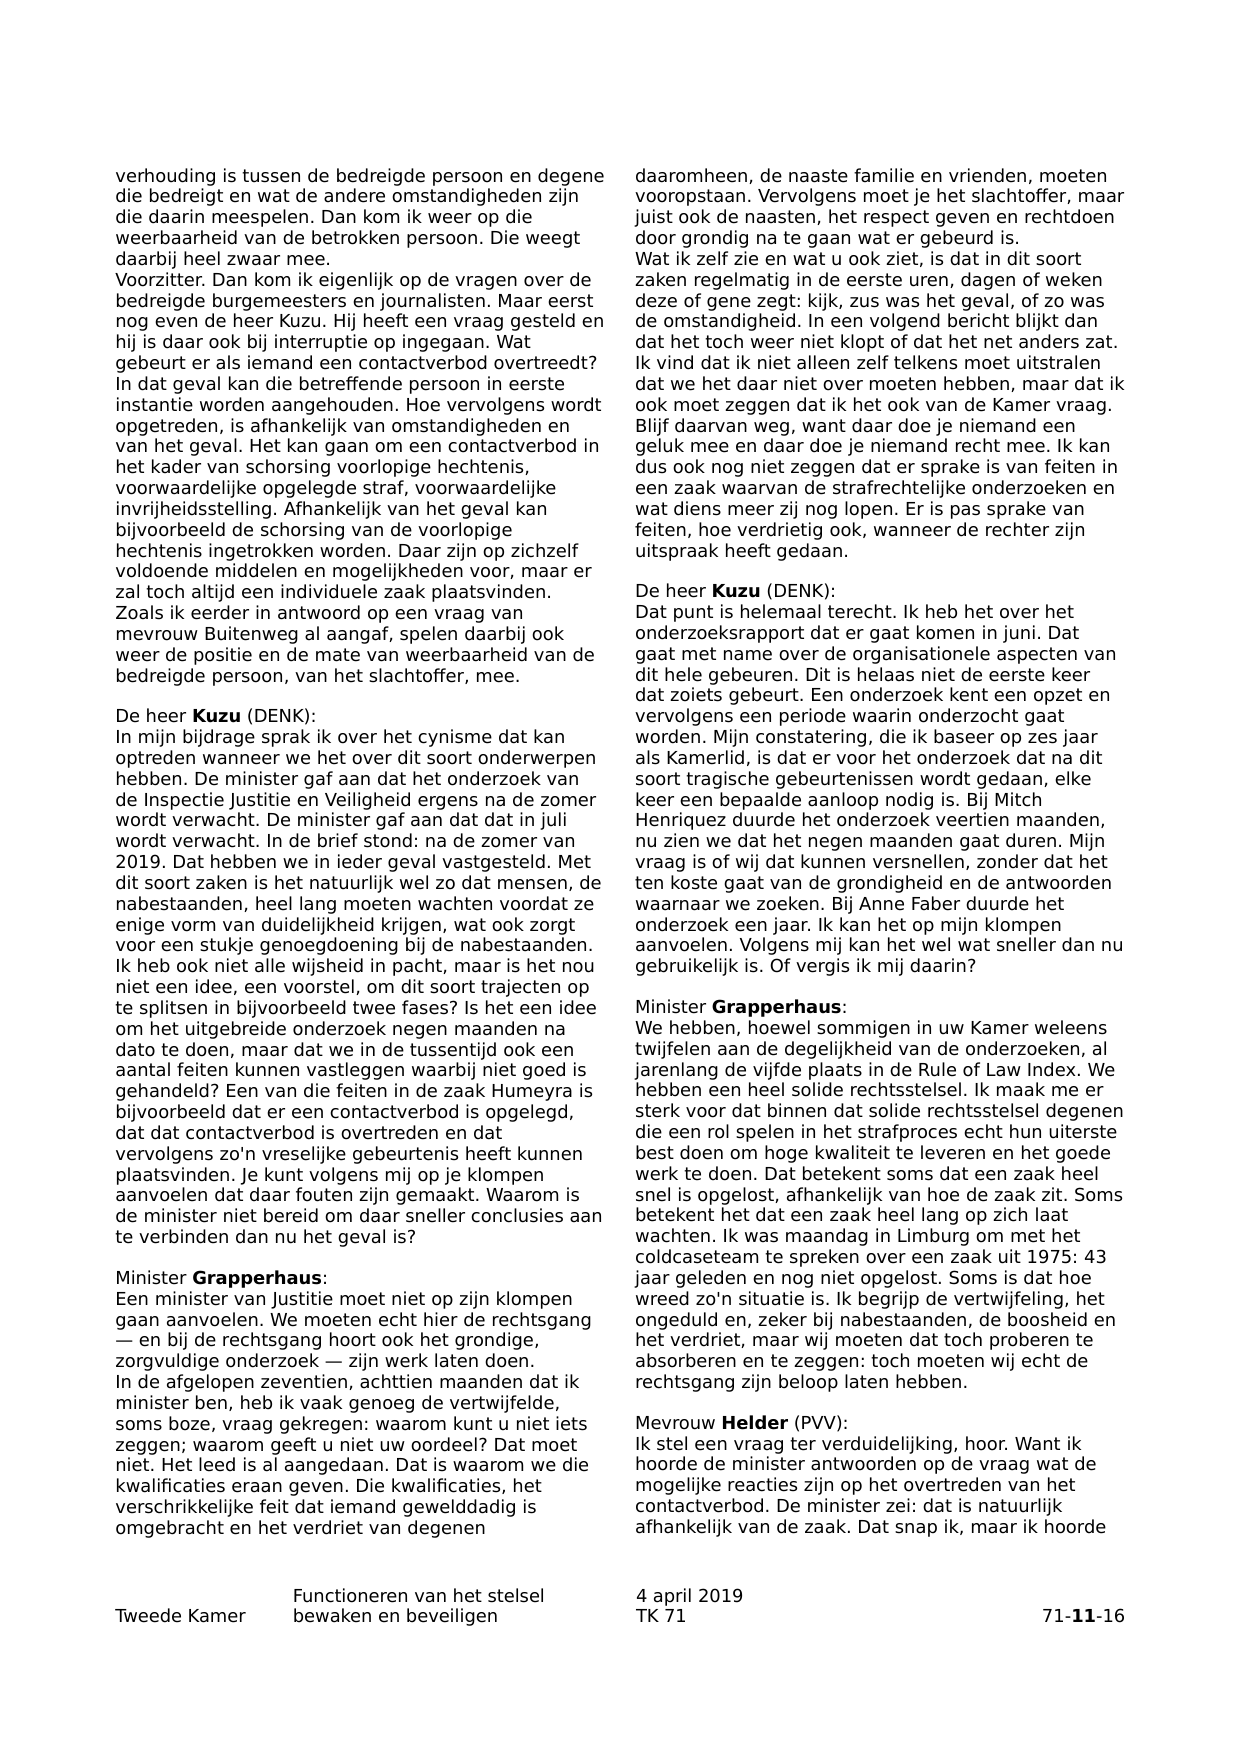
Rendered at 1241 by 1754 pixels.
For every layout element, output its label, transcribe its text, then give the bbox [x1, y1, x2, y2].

text Mevrouw Helder (PVV): [635, 1413, 1125, 1433]
text De heer Kuzu (DENK): [115, 706, 605, 727]
text Wat ik zelf zie en wat u ook ziet, is dat in dit soort zaken regelmatig in de eerste uren, dagen of weken deze of gene zegt: kijk, zus was het geval, of zo was de omstandigheid. In een volgend bericht blijkt dan dat het toch weer niet klopt of dat het net anders zat. Ik vind dat ik niet alleen zelf telkens moet uitstralen dat we het daar niet over moeten hebben, maar dat ik ook moet zeggen dat ik het ook van de Kamer vraag. Blijf daarvan weg, want daar doe je niemand een geluk mee en daar doe je niemand recht mee. Ik kan dus ook nog niet zeggen dat er sprake is van feiten in een zaak waarvan de strafrechtelijke onderzoeken en wat diens meer zij nog lopen. Er is pas sprake van feiten, hoe verdrietig ook, wanneer de rechter zijn uitspraak heeft gedaan. [635, 249, 1125, 561]
text De heer Kuzu (DENK): [635, 581, 1125, 602]
text Ik stel een vraag ter verduidelijking, hoor. Want ik hoorde de minister antwoorden op de vraag wat de mogelijke reacties zijn op het overtreden van het contactverbod. De minister zei: dat is natuurlijk afhankelijk van de zaak. Dat snap ik, maar ik hoorde [635, 1433, 1125, 1537]
text In mijn bijdrage sprak ik over het cynisme dat kan optreden wanneer we het over dit soort onderwerpen hebben. De minister gaf aan dat het onderzoek van de Inspectie Justitie en Veiligheid ergens na de zomer wordt verwacht. De minister gaf aan dat dat in juli wordt verwacht. In de brief stond: na de zomer van 2019. Dat hebben we in ieder geval vastgesteld. Met dit soort zaken is het natuurlijk wel zo dat mensen, de nabestaanden, heel lang moeten wachten voordat ze enige vorm van duidelijkheid krijgen, wat ook zorgt voor een stukje genoegdoening bij de nabestaanden. Ik heb ook niet alle wijsheid in pacht, maar is het nou niet een idee, een voorstel, om dit soort trajecten op te splitsen in bijvoorbeeld twee fases? Is het een idee om het uitgebreide onderzoek negen maanden na dato te doen, maar dat we in de tussentijd ook een aantal feiten kunnen vastleggen waarbij niet goed is gehandeld? Een van die feiten in de zaak Humeyra is bijvoorbeeld dat er een contactverbod is opgelegd, dat dat contactverbod is overtreden en dat vervolgens zo'n vreselijke gebeurtenis heeft kunnen plaatsvinden. Je kunt volgens mij op je klompen aanvoelen dat daar fouten zijn gemaakt. Waarom is de minister niet bereid om daar sneller conclusies aan te verbinden dan nu het geval is? [115, 727, 605, 1248]
text Voorzitter. Dan kom ik eigenlijk op de vragen over de bedreigde burgemeesters en journalisten. Maar eerst nog even de heer Kuzu. Hij heeft een vraag gesteld en hij is daar ook bij interruptie op ingegaan. Wat gebeurt er als iemand een contactverbod overtreedt? In dat geval kan die betreffende persoon in eerste instantie worden aangehouden. Hoe vervolgens wordt opgetreden, is afhankelijk van omstandigheden en van het geval. Het kan gaan om een contactverbod in het kader van schorsing voorlopige hechtenis, voorwaardelijke opgelegde straf, voorwaardelijke invrijheidsstelling. Afhankelijk van het geval kan bijvoorbeeld de schorsing van de voorlopige hechtenis ingetrokken worden. Daar zijn op zichzelf voldoende middelen en mogelijkheden voor, maar er zal toch altijd een individuele zaak plaatsvinden. Zoals ik eerder in antwoord op een vraag van mevrouw Buitenweg al aangaf, spelen daarbij ook weer de positie en de mate van weerbaarheid van de bedreigde persoon, van het slachtoffer, mee. [115, 269, 605, 686]
text daaromheen, de naaste familie en vrienden, moeten vooropstaan. Vervolgens moet je het slachtoffer, maar juist ook de naasten, het respect geven en rechtdoen door grondig na te gaan wat er gebeurd is. [635, 165, 1125, 249]
text In de afgelopen zeventien, achttien maanden dat ik minister ben, heb ik vaak genoeg de vertwijfelde, soms boze, vraag gekregen: waarom kunt u niet iets zeggen; waarom geeft u niet uw oordeel? Dat moet niet. Het leed is al aangedaan. Dat is waarom we die kwalificaties eraan geven. Die kwalificaties, het verschrikkelijke feit dat iemand gewelddadig is omgebracht en het verdriet van degenen [115, 1372, 605, 1538]
text We hebben, hoewel sommigen in uw Kamer weleens twijfelen aan de degelijkheid van de onderzoeken, al jarenlang de vijfde plaats in de Rule of Law Index. We hebben een heel solide rechtsstelsel. Ik maak me er sterk voor dat binnen dat solide rechtsstelsel degenen die een rol spelen in het strafproces echt hun uiterste best doen om hoge kwaliteit te leveren en het goede werk te doen. Dat betekent soms dat een zaak heel snel is opgelost, afhankelijk van hoe de zaak zit. Soms betekent het dat een zaak heel lang op zich laat wachten. Ik was maandag in Limburg om met het coldcaseteam te spreken over een zaak uit 1975: 43 jaar geleden en nog niet opgelost. Soms is dat hoe wreed zo'n situatie is. Ik begrijp de vertwijfeling, het ongeduld en, zeker bij nabestaanden, de boosheid en het verdriet, maar wij moeten dat toch proberen te absorberen en te zeggen: toch moeten wij echt de rechtsgang zijn beloop laten hebben. [635, 1018, 1125, 1393]
text Dat punt is helemaal terecht. Ik heb het over het onderzoeksrapport dat er gaat komen in juni. Dat gaat met name over de organisationele aspecten van dit hele gebeuren. Dit is helaas niet de eerste keer dat zoiets gebeurt. Een onderzoek kent een opzet en vervolgens een periode waarin onderzocht gaat worden. Mijn constatering, die ik baseer op zes jaar als Kamerlid, is dat er voor het onderzoek dat na dit soort tragische gebeurtenissen wordt gedaan, elke keer een bepaalde aanloop nodig is. Bij Mitch Henriquez duurde het onderzoek veertien maanden, nu zien we dat het negen maanden gaat duren. Mijn vraag is of wij dat kunnen versnellen, zonder dat het ten koste gaat van de grondigheid en de antwoorden waarnaar we zoeken. Bij Anne Faber duurde het onderzoek een jaar. Ik kan het op mijn klompen aanvoelen. Volgens mij kan het wel wat sneller dan nu gebruikelijk is. Of vergis ik mij daarin? [635, 602, 1125, 977]
text verhouding is tussen de bedreigde persoon en degene die bedreigt en wat de andere omstandigheden zijn die daarin meespelen. Dan kom ik weer op die weerbaarheid van de betrokken persoon. Die weegt daarbij heel zwaar mee. [115, 165, 605, 269]
text Minister Grapperhaus: [115, 1268, 605, 1288]
text Minister Grapperhaus: [635, 997, 1125, 1018]
text Een minister van Justitie moet niet op zijn klompen gaan aanvoelen. We moeten echt hier de rechtsgang — en bij de rechtsgang hoort ook het grondige, zorgvuldige onderzoek — zijn werk laten doen. [115, 1288, 605, 1372]
